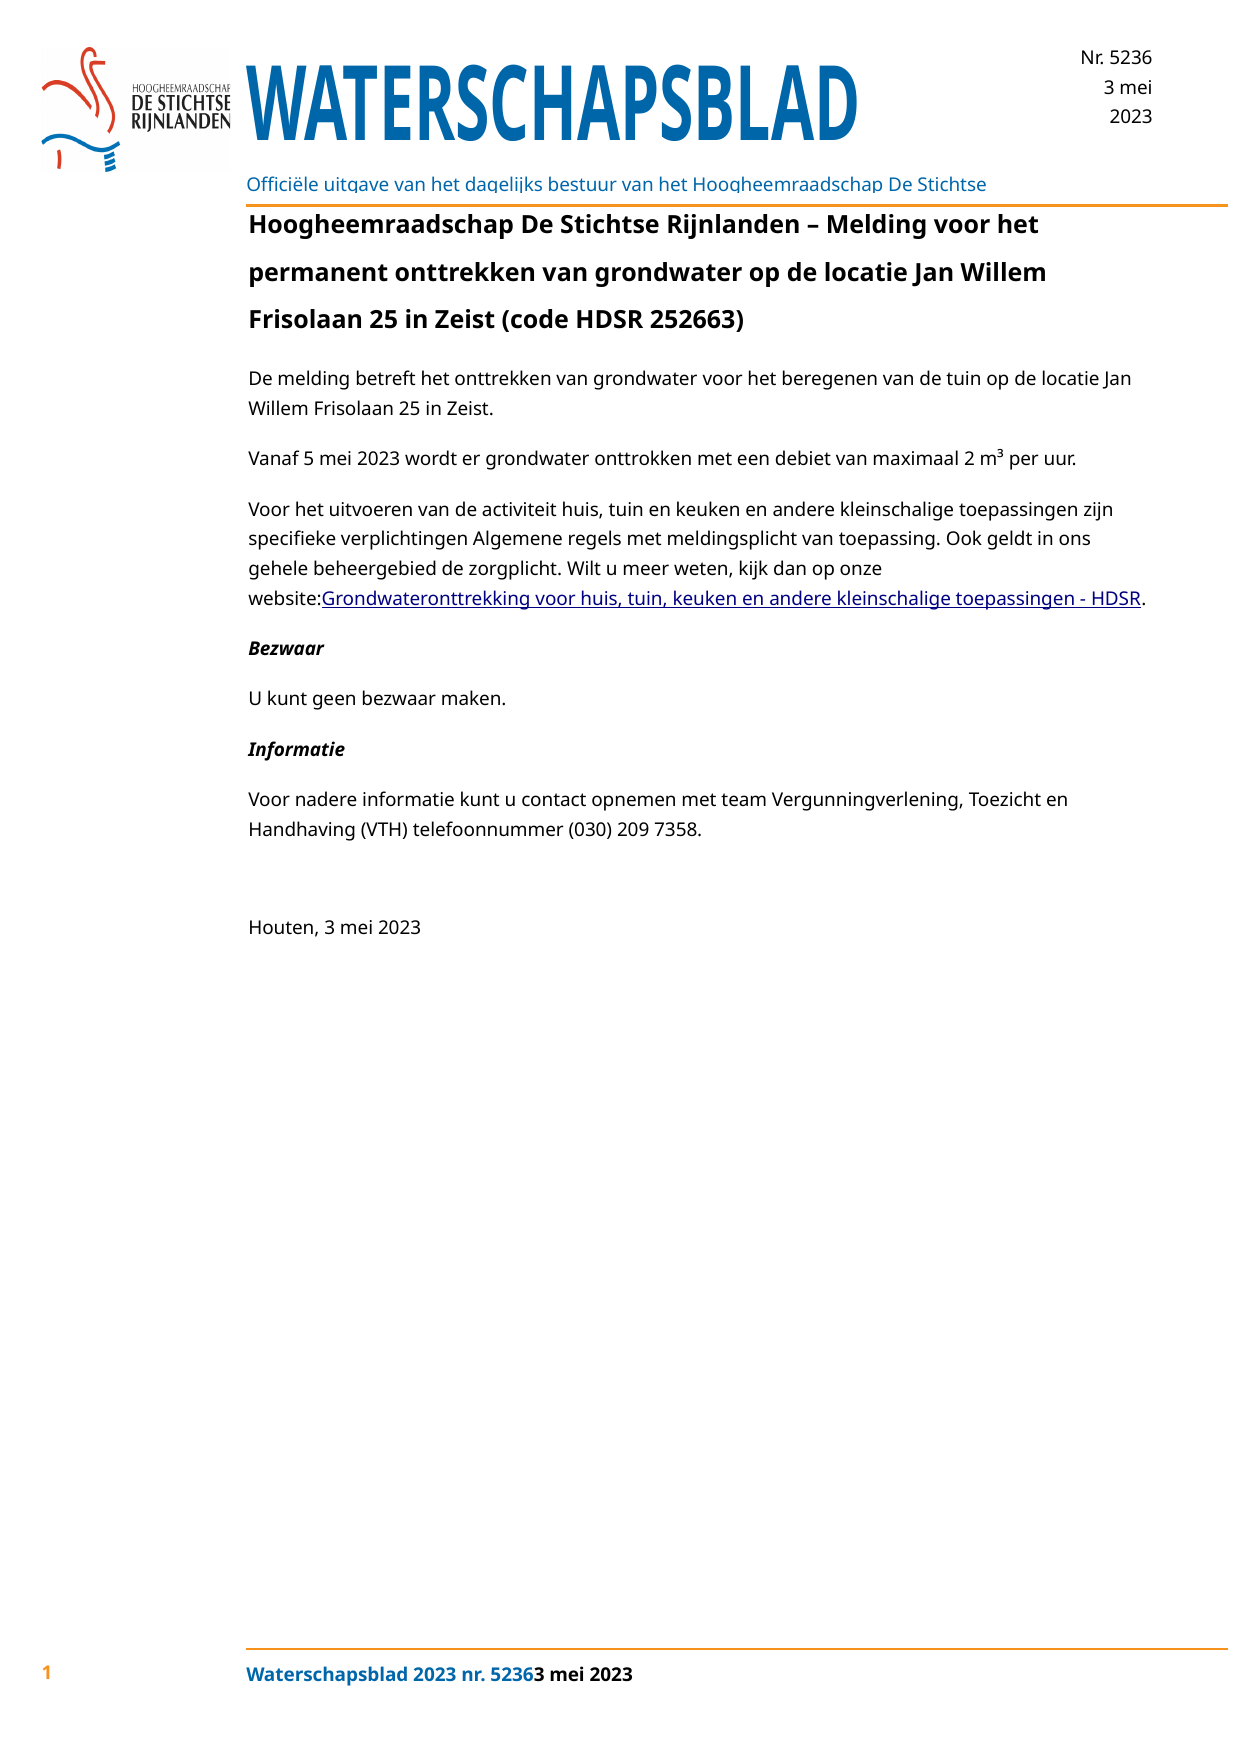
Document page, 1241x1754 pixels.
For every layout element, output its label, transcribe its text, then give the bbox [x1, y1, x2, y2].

text Vanaf 5 mei 2023 wordt er grondwater onttrokken met een debiet van maximaal 2 m³ per uur. [248, 446, 1152, 471]
text Bezwaar [248, 635, 1152, 661]
text Hoogheemraadschap De Stichtse Rijnlanden – Melding voor het permanent onttrekken van grondwater op de locatie Jan Willem Frisolaan 25 in Zeist (code HDSR 252663) [248, 207, 1152, 336]
text Informatie [248, 736, 1152, 762]
picture [41, 47, 231, 172]
text Voor het uitvoeren van de activiteit huis, tuin en keuken en andere kleinschalige toepassingen zijn specifieke verplichtingen Algemene regels met meldingsplicht van toepassing. Ook geldt in ons gehele beheergebied de zorgplicht. Wilt u meer weten, kijk dan op onze website:Grondwateronttrekking voor huis, tuin, keuken en andere kleinschalige toepassingen - HDSR. [248, 496, 1152, 610]
text Houten, 3 mei 2023 [248, 914, 1152, 940]
text De melding betreft het onttrekken van grondwater voor het beregenen van de tuin op de locatie Jan Willem Frisolaan 25 in Zeist. [248, 366, 1152, 421]
text U kunt geen bezwaar maken. [248, 686, 1152, 711]
text Voor nadere informatie kunt u contact opnemen met team Vergunningverlening, Toezicht en Handhaving (VTH) telefoonnummer (030) 209 7358. [248, 786, 1152, 842]
